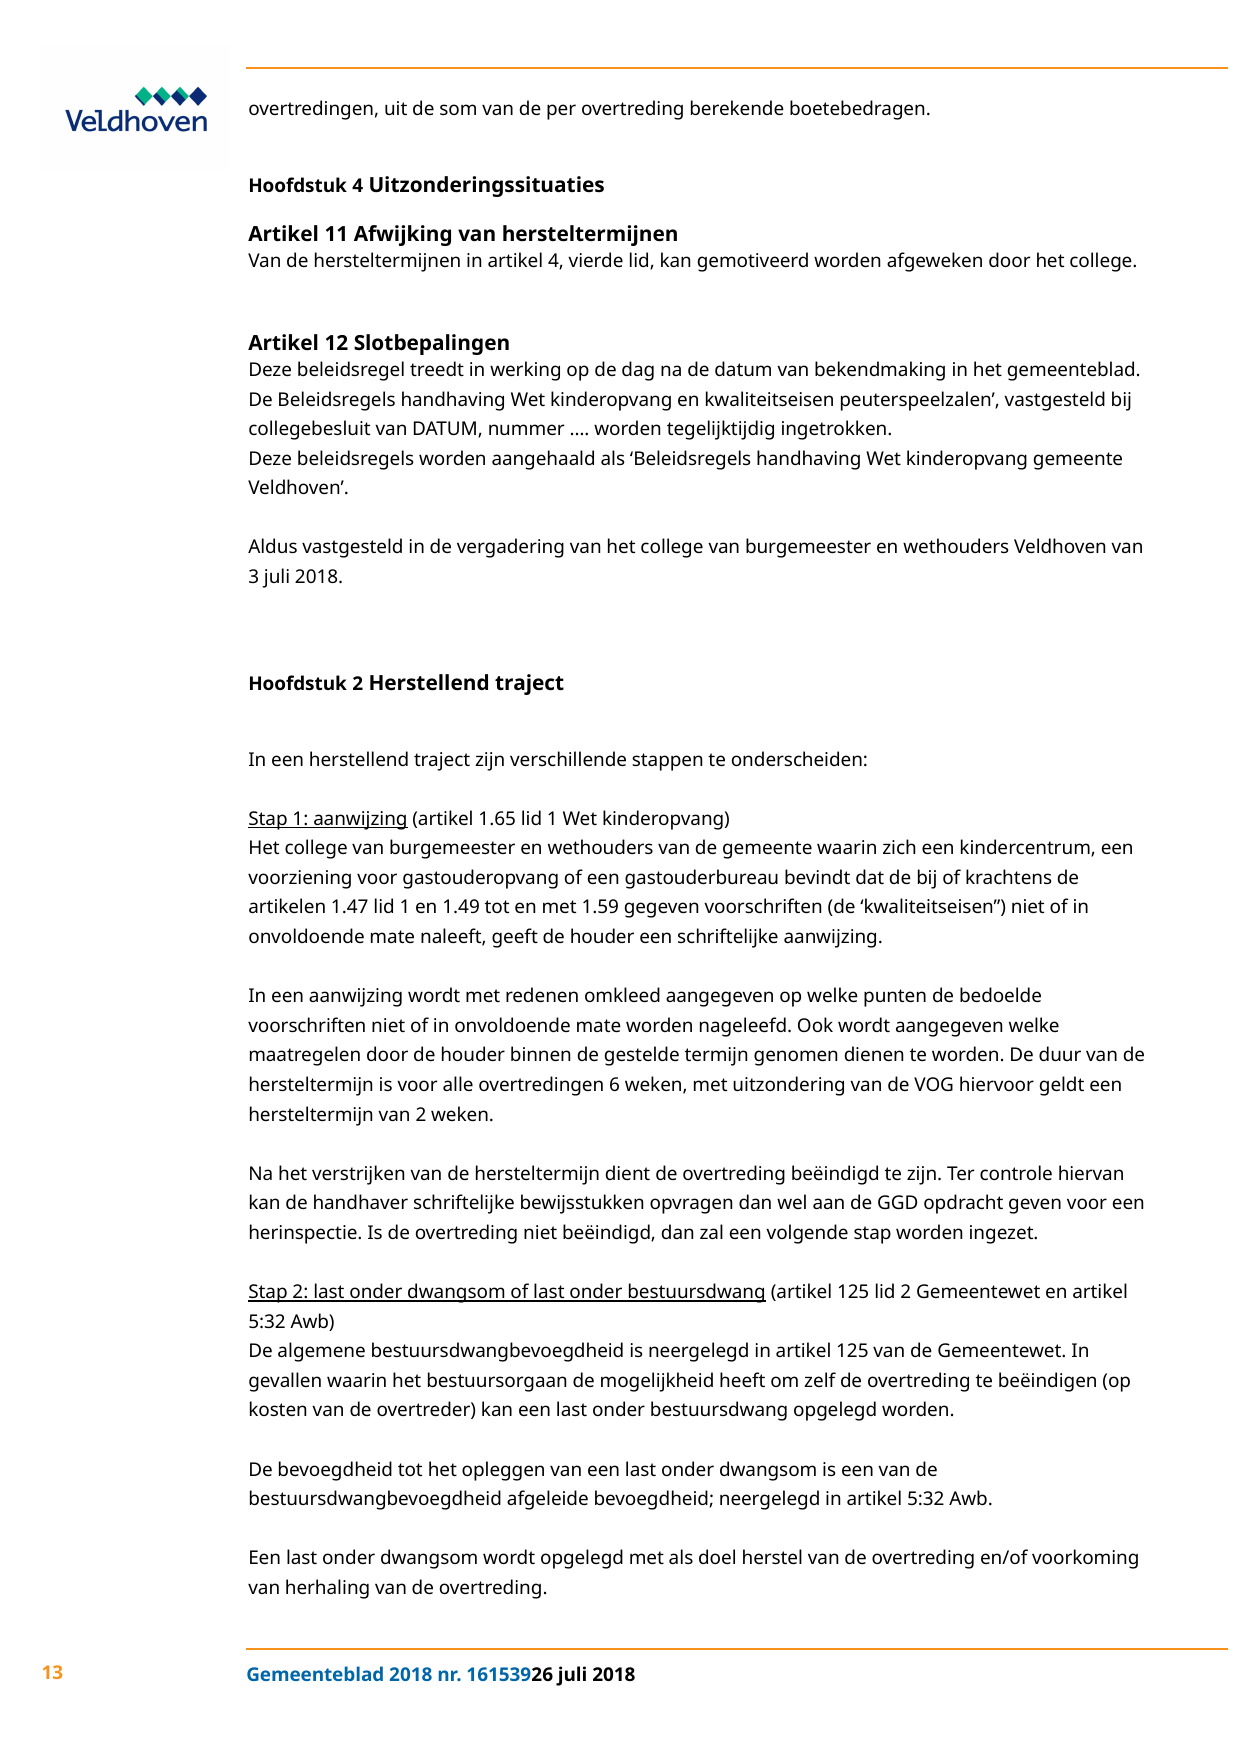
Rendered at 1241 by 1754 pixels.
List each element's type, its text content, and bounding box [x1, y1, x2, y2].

text Stap 1: aanwijzing (artikel 1.65 lid 1 Wet kinderopvang) [248, 805, 1152, 831]
text Het college van burgemeester en wethouders van de gemeente waarin zich een kindercentrum, een voorziening voor gastouderopvang of een gastouderbureau bevindt dat de bij of krachtens de artikelen 1.47 lid 1 en 1.49 tot en met 1.59 gegeven voorschriften (de ‘kwaliteitseisen”) niet of in onvoldoende mate naleeft, geeft de houder een schriftelijke aanwijzing. [248, 834, 1152, 949]
text Artikel 12 Slotbepalingen [248, 328, 1152, 356]
picture [41, 47, 231, 172]
text Hoofdstuk 2 Herstellend traject [248, 668, 1152, 696]
text Een last onder dwangsom wordt opgelegd met als doel herstel van de overtreding en/of voorkoming van herhaling van de overtreding. [248, 1544, 1152, 1600]
text Aldus vastgesteld in de vergadering van het college van burgemeester en wethouders Veldhoven van 3 juli 2018. [248, 534, 1152, 589]
text overtredingen, uit de som van de per overtreding berekende boetebedragen. [248, 95, 1152, 121]
text Stap 2: last onder dwangsom of last onder bestuursdwang (artikel 125 lid 2 Gemeentewet en artikel 5:32 Awb) [248, 1278, 1152, 1333]
text De Beleidsregels handhaving Wet kinderopvang en kwaliteitseisen peuterspeelzalen’, vastgesteld bij collegebesluit van DATUM, nummer …. worden tegelijktijdig ingetrokken. [248, 386, 1152, 441]
text Deze beleidsregel treedt in werking op de dag na de datum van bekendmaking in het gemeenteblad. [248, 356, 1152, 382]
text Na het verstrijken van de hersteltermijn dient de overtreding beëindigd te zijn. Ter controle hiervan kan de handhaver schriftelijke bewijsstukken opvragen dan wel aan de GGD opdracht geven voor een herinspectie. Is de overtreding niet beëindigd, dan zal een volgende stap worden ingezet. [248, 1160, 1152, 1245]
text Hoofdstuk 4 Uitzonderingssituaties [248, 170, 1152, 198]
text Artikel 11 Afwijking van hersteltermijnen [248, 219, 1152, 248]
text Van de hersteltermijnen in artikel 4, vierde lid, kan gemotiveerd worden afgeweken door het college. [248, 248, 1152, 273]
text In een herstellend traject zijn verschillende stappen te onderscheiden: [248, 746, 1152, 771]
text De bevoegdheid tot het opleggen van een last onder dwangsom is een van de bestuursdwangbevoegdheid afgeleide bevoegdheid; neergelegd in artikel 5:32 Awb. [248, 1456, 1152, 1511]
text Deze beleidsregels worden aangehaald als ‘Beleidsregels handhaving Wet kinderopvang gemeente Veldhoven’. [248, 445, 1152, 500]
text In een aanwijzing wordt met redenen omkleed aangegeven op welke punten de bedoelde voorschriften niet of in onvoldoende mate worden nageleefd. Ook wordt aangegeven welke maatregelen door de houder binnen de gestelde termijn genomen dienen te worden. De duur van de hersteltermijn is voor alle overtredingen 6 weken, met uitzondering van de VOG hiervoor geldt een hersteltermijn van 2 weken. [248, 982, 1152, 1126]
text De algemene bestuursdwangbevoegdheid is neergelegd in artikel 125 van de Gemeentewet. In gevallen waarin het bestuursorgaan de mogelijkheid heeft om zelf de overtreding te beëindigen (op kosten van de overtreder) kan een last onder bestuursdwang opgelegd worden. [248, 1337, 1152, 1422]
